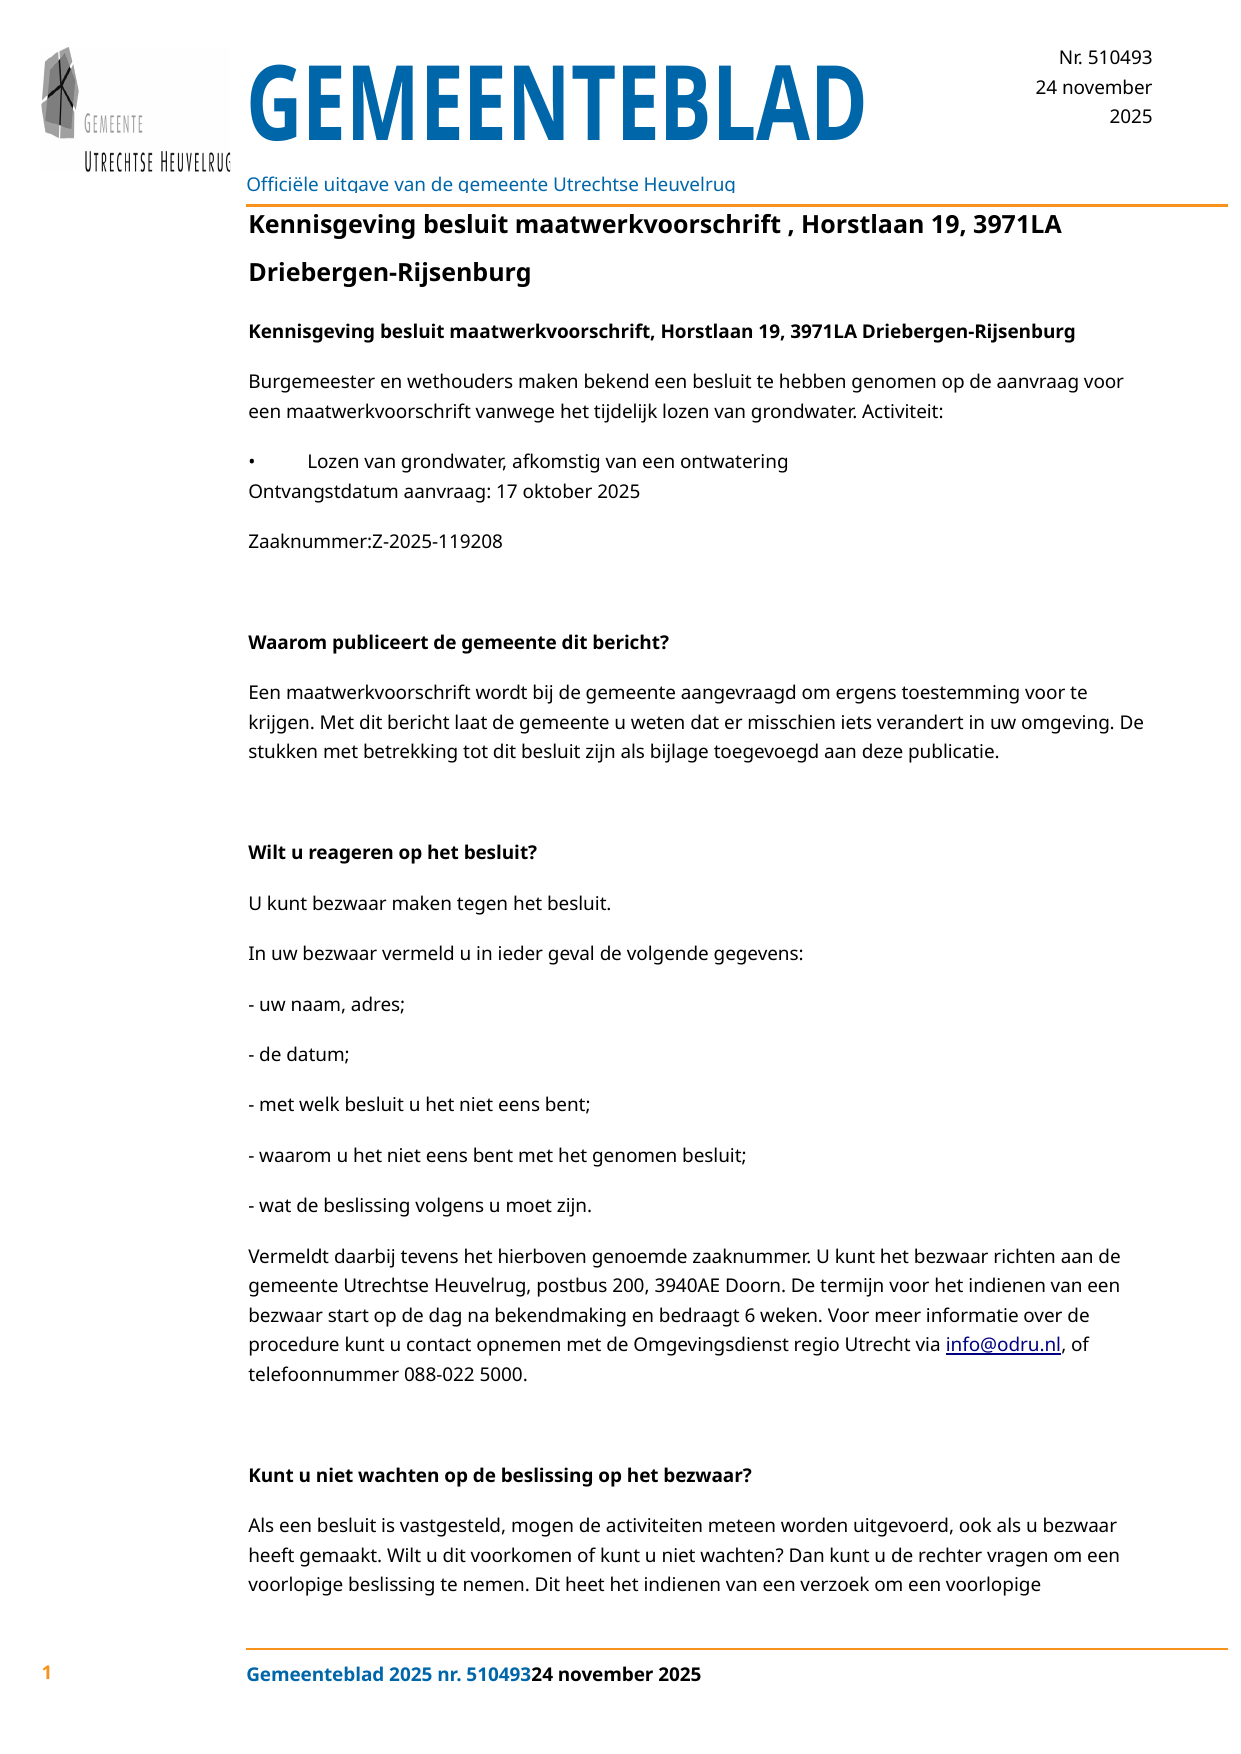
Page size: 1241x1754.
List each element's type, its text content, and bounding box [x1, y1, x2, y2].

text Zaaknummer:Z-2025-119208 [248, 528, 1152, 554]
text ​​​​​​​​​​​​​​Kennisgeving besluit maatwerkvoorschrift , Horstlaan 19, 3971LA Driebergen-Rijsenburg [248, 207, 1152, 288]
text U kunt bezwaar maken tegen het besluit. [248, 890, 1152, 916]
list Lozen van grondwater, afkomstig van een ontwatering [248, 448, 1152, 474]
text Kunt u niet wachten op de beslissing op het bezwaar? [248, 1462, 1152, 1488]
text - de datum; [248, 1041, 1152, 1067]
text Burgemeester en wethouders maken bekend een besluit te hebben genomen op de aanvraag voor een maatwerkvoorschrift vanwege het tijdelijk lozen van grondwater. Activiteit: [248, 368, 1152, 424]
text Kennisgeving besluit maatwerkvoorschrift, Horstlaan 19, 3971LA Driebergen-Rijsenburg [248, 318, 1152, 344]
text Vermeldt daarbij tevens het hierboven genoemde zaaknummer. U kunt het bezwaar richten aan de gemeente Utrechtse Heuvelrug, postbus 200, 3940AE Doorn. De termijn voor het indienen van een bezwaar start op de dag na bekendmaking en bedraagt 6 weken. Voor meer informatie over de procedure kunt u contact opnemen met de Omgevingsdienst regio Utrecht via info@odru.nl, of telefoonnummer 088-022 5000. [248, 1243, 1152, 1387]
text In uw bezwaar vermeld u in ieder geval de volgende gegevens: [248, 940, 1152, 966]
text Een maatwerkvoorschrift wordt bij de gemeente aangevraagd om ergens toestemming voor te krijgen. Met dit bericht laat de gemeente u weten dat er misschien iets verandert in uw omgeving. De stukken met betrekking tot dit besluit zijn als bijlage toegevoegd aan deze publicatie. [248, 679, 1152, 764]
text Waarom publiceert de gemeente dit bericht? [248, 629, 1152, 655]
text Als een besluit is vastgesteld, mogen de activiteiten meteen worden uitgevoerd, ook als u bezwaar heeft gemaakt. Wilt u dit voorkomen of kunt u niet wachten? Dan kunt u de rechter vragen om een voorlopige beslissing te nemen. Dit heet het indienen van een verzoek om een voorlopige [248, 1512, 1152, 1597]
picture [41, 47, 231, 172]
text Wilt u reageren op het besluit? [248, 839, 1152, 865]
text - wat de beslissing volgens u moet zijn. [248, 1192, 1152, 1218]
text - waarom u het niet eens bent met het genomen besluit; [248, 1142, 1152, 1168]
text - met welk besluit u het niet eens bent; [248, 1092, 1152, 1117]
text Ontvangstdatum aanvraag: 17 oktober 2025 [248, 478, 1152, 504]
text - uw naam, adres; [248, 991, 1152, 1017]
